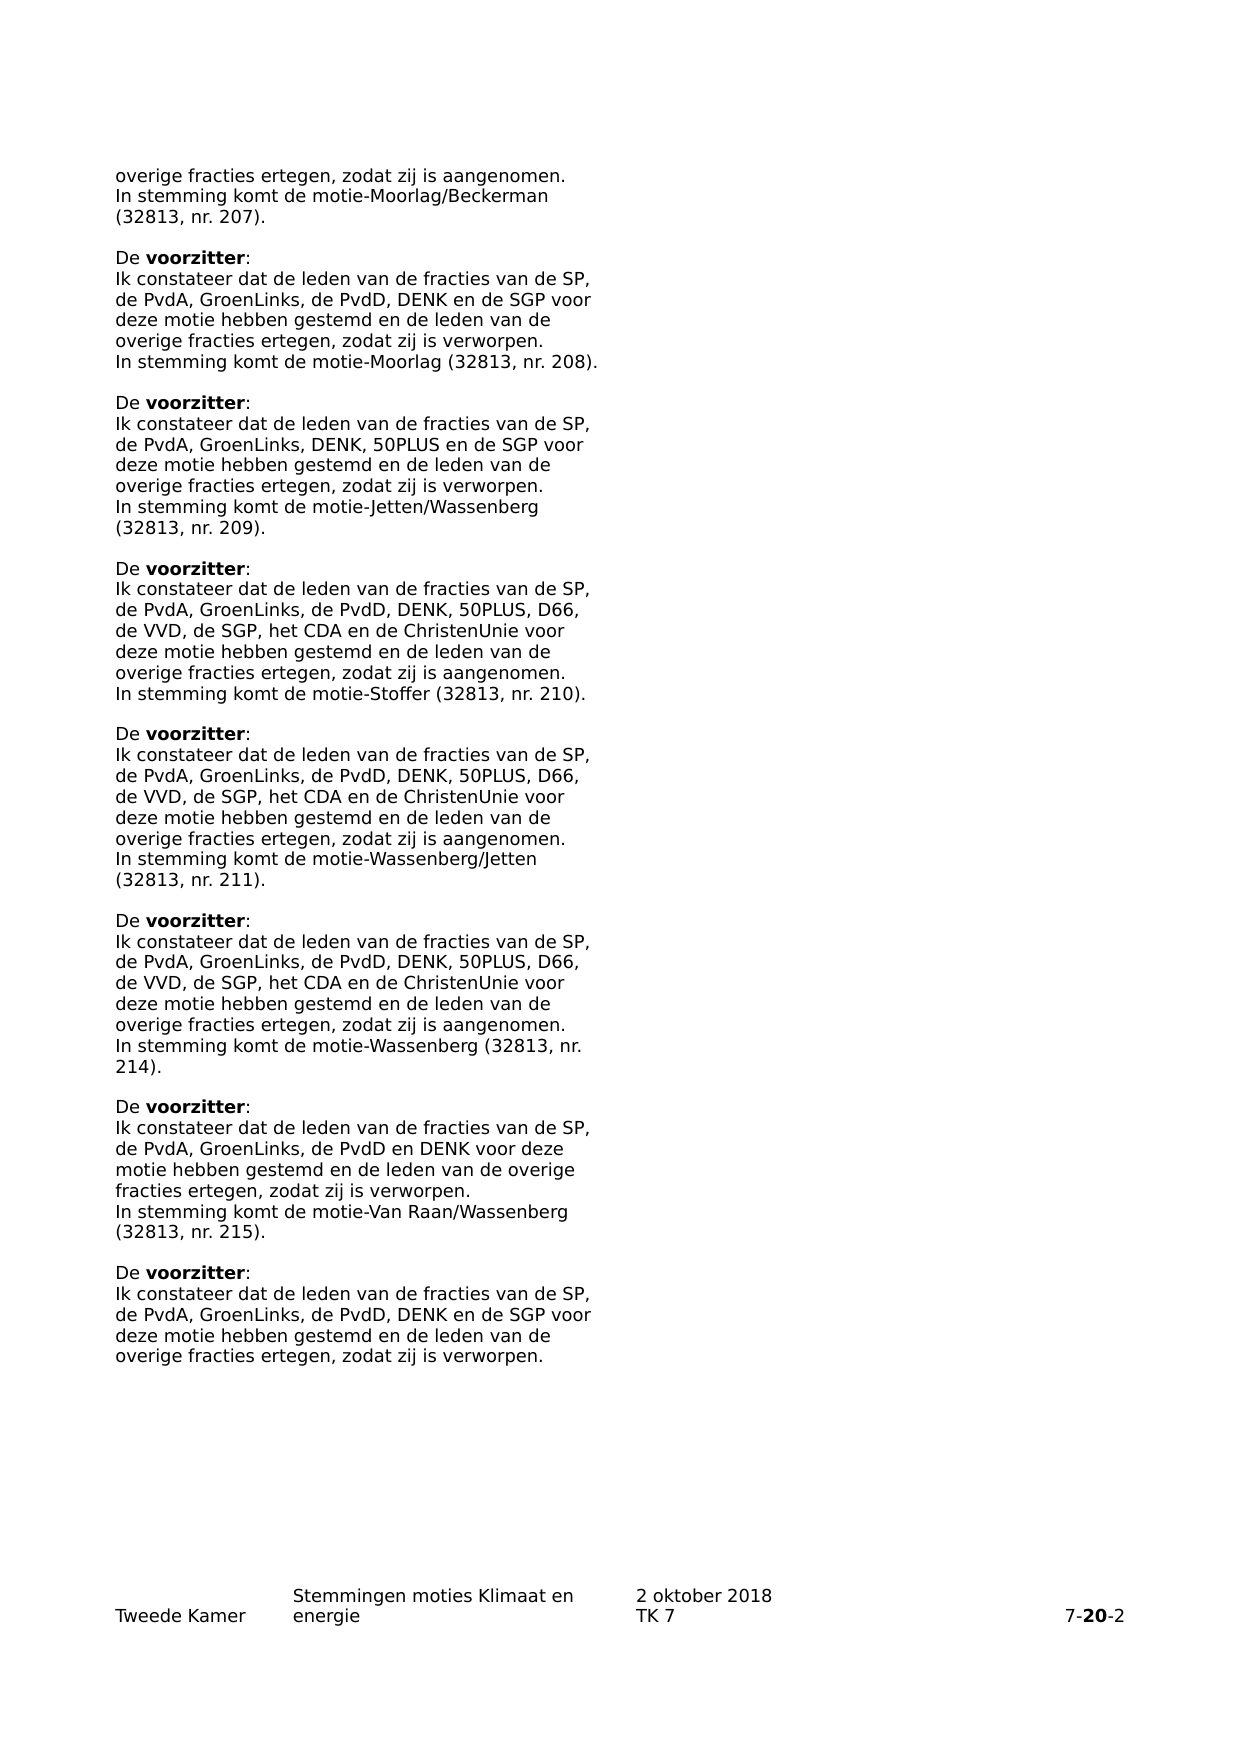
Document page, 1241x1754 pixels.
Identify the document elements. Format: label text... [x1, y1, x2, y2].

text De voorzitter: [115, 558, 605, 579]
text Ik constateer dat de leden van de fracties van de SP, de PvdA, GroenLinks, de PvdD, DENK en de SGP voor deze motie hebben gestemd en de leden van de overige fracties ertegen, zodat zij is verworpen. [115, 1284, 605, 1367]
text In stemming komt de motie-Moorlag (32813, nr. 208). [115, 352, 605, 373]
text Ik constateer dat de leden van de fracties van de SP, de PvdA, GroenLinks, DENK, 50PLUS en de SGP voor deze motie hebben gestemd en de leden van de overige fracties ertegen, zodat zij is verworpen. [115, 413, 605, 497]
text De voorzitter: [115, 248, 605, 268]
text De voorzitter: [115, 1263, 605, 1284]
text In stemming komt de motie-Wassenberg/Jetten (32813, nr. 211). [115, 849, 605, 891]
text De voorzitter: [115, 1097, 605, 1118]
text In stemming komt de motie-Jetten/Wassenberg (32813, nr. 209). [115, 497, 605, 538]
text In stemming komt de motie-Wassenberg (32813, nr. 214). [115, 1036, 605, 1077]
text Ik constateer dat de leden van de fracties van de SP, de PvdA, GroenLinks, de PvdD, DENK en de SGP voor deze motie hebben gestemd en de leden van de overige fracties ertegen, zodat zij is verworpen. [115, 268, 605, 352]
text De voorzitter: [115, 393, 605, 413]
text Ik constateer dat de leden van de fracties van de SP, de PvdA, GroenLinks, de PvdD, DENK, 50PLUS, D66, de VVD, de SGP, het CDA en de ChristenUnie voor deze motie hebben gestemd en de leden van de overige fracties ertegen, zodat zij is aangenomen. [115, 931, 605, 1036]
text De voorzitter: [115, 911, 605, 931]
text In stemming komt de motie-Van Raan/Wassenberg (32813, nr. 215). [115, 1201, 605, 1243]
text Ik constateer dat de leden van de fracties van de SP, de PvdA, GroenLinks, de PvdD en DENK voor deze motie hebben gestemd en de leden van de overige fracties ertegen, zodat zij is verworpen. [115, 1118, 605, 1201]
text Ik constateer dat de leden van de fracties van de SP, de PvdA, GroenLinks, de PvdD, DENK, 50PLUS, D66, de VVD, de SGP, het CDA en de ChristenUnie voor deze motie hebben gestemd en de leden van de overige fracties ertegen, zodat zij is aangenomen. [115, 579, 605, 683]
text In stemming komt de motie-Stoffer (32813, nr. 210). [115, 683, 605, 704]
text Ik constateer dat de leden van de fracties van de SP, de PvdA, GroenLinks, de PvdD, DENK, 50PLUS, D66, de VVD, de SGP, het CDA en de ChristenUnie voor deze motie hebben gestemd en de leden van de overige fracties ertegen, zodat zij is aangenomen. [115, 745, 605, 849]
text De voorzitter: [115, 724, 605, 745]
text In stemming komt de motie-Moorlag/Beckerman (32813, nr. 207). [115, 186, 605, 228]
text overige fracties ertegen, zodat zij is aangenomen. [115, 165, 605, 186]
